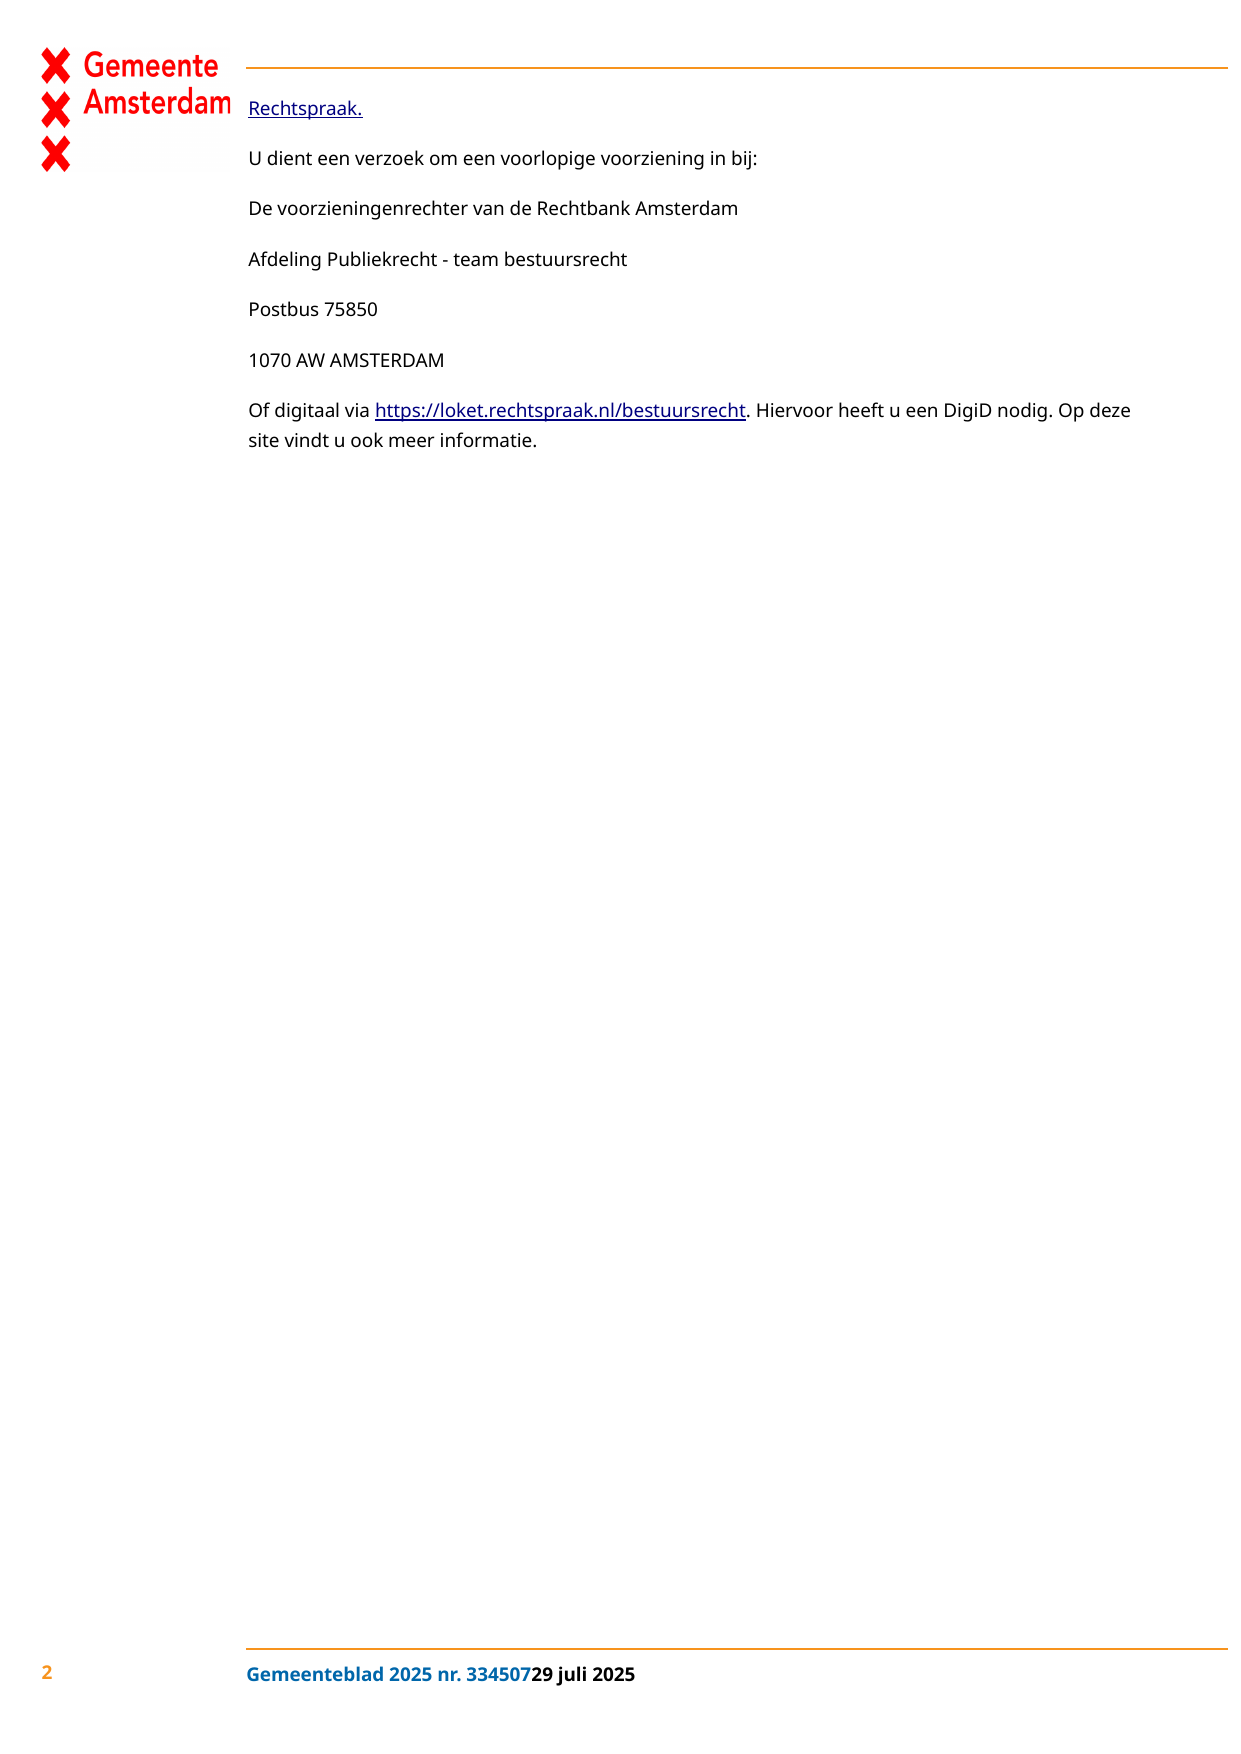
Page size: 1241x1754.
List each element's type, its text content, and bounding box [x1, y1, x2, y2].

text Rechtspraak. [248, 95, 1152, 121]
text De voorzieningenrechter van de Rechtbank Amsterdam [248, 196, 1152, 221]
text 1070 AW AMSTERDAM [248, 347, 1152, 373]
text Postbus 75850 [248, 296, 1152, 322]
text Afdeling Publiekrecht - team bestuursrecht [248, 246, 1152, 272]
text U dient een verzoek om een voorlopige voorziening in bij: [248, 145, 1152, 171]
text Of digitaal via https://loket.rechtspraak.nl/bestuursrecht. Hiervoor heeft u een DigiD nodig. Op deze site vindt u ook meer informatie. [248, 397, 1152, 453]
picture [41, 47, 231, 172]
